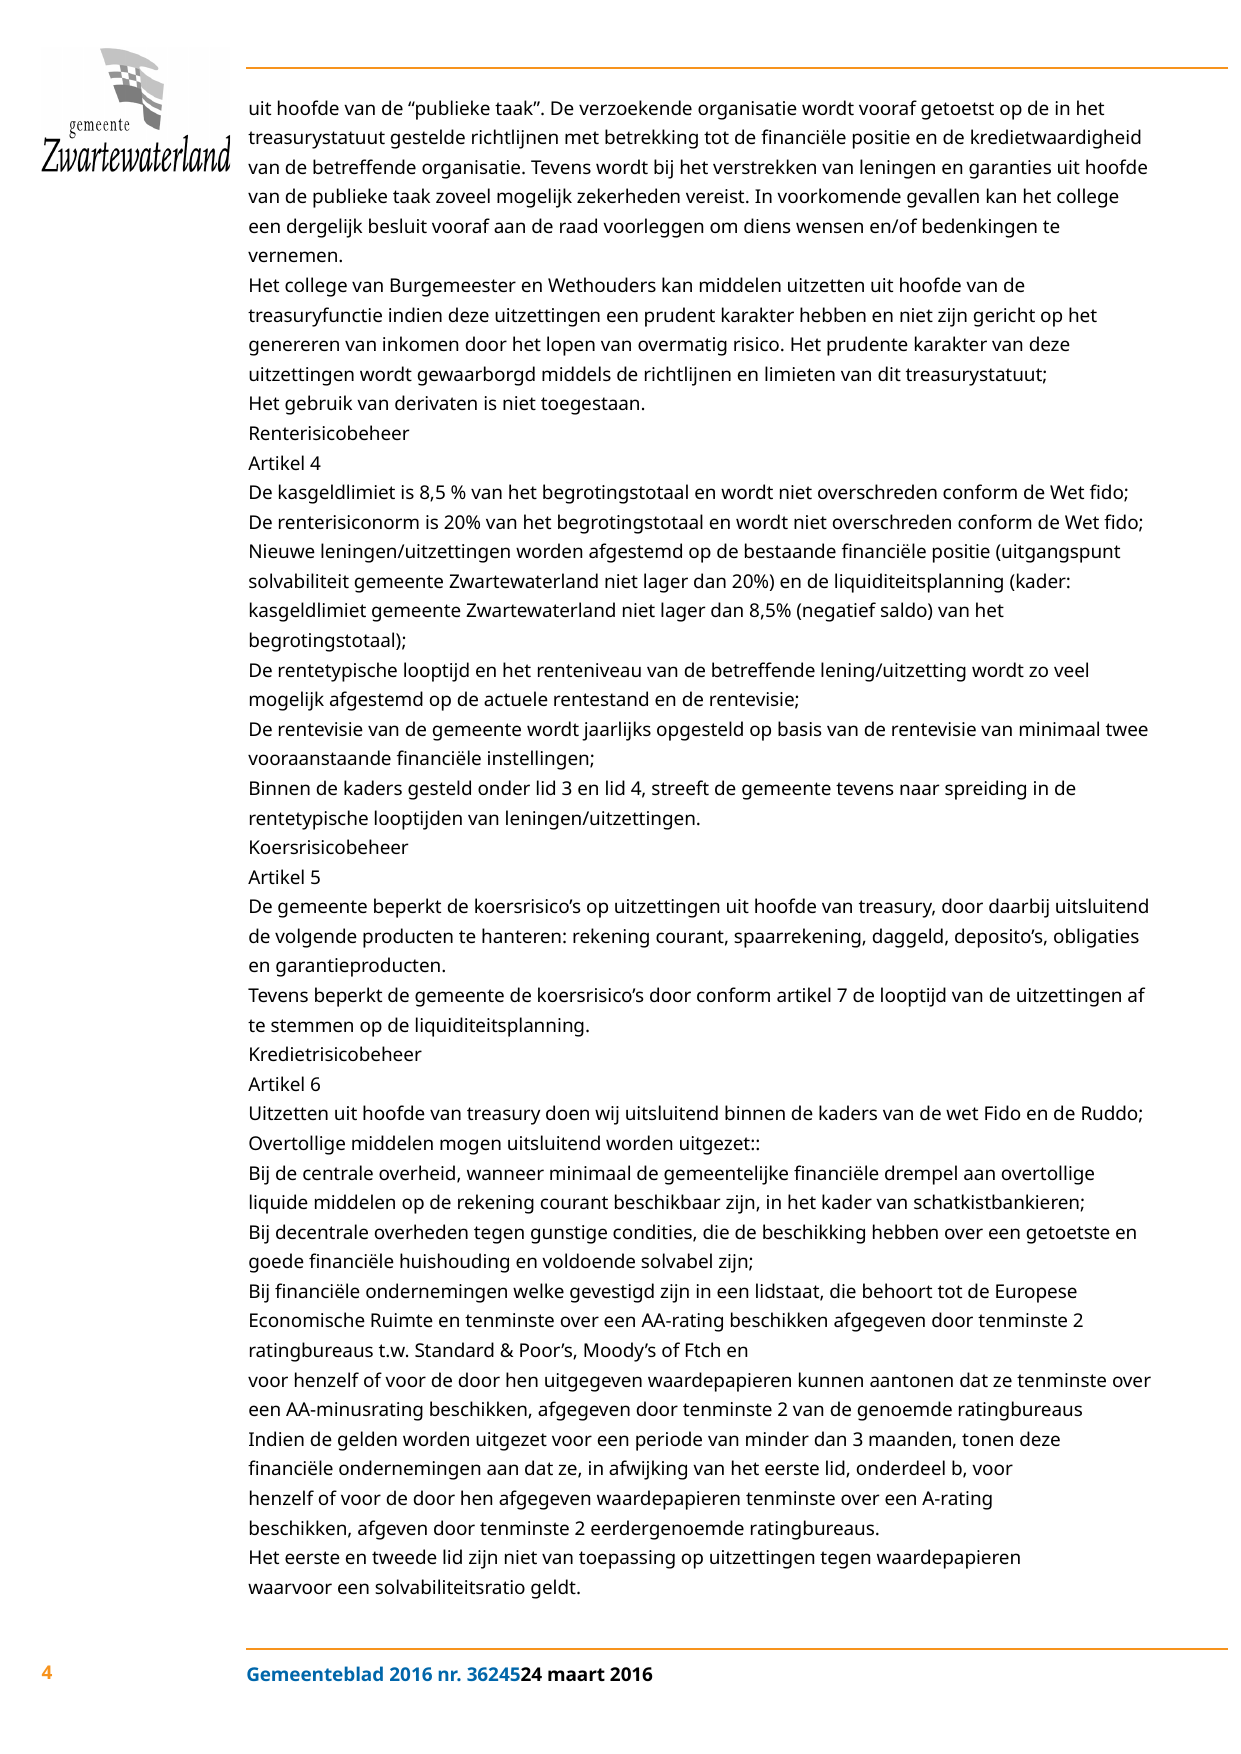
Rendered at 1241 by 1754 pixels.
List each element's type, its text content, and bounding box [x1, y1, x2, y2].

text De kasgeldlimiet is 8,5 % van het begrotingstotaal en wordt niet overschreden conform de Wet fido; [248, 479, 1152, 505]
text Binnen de kaders gesteld onder lid 3 en lid 4, streeft de gemeente tevens naar spreiding in de rentetypische looptijden van leningen/uitzettingen. [248, 775, 1152, 831]
text De rentevisie van de gemeente wordt jaarlijks opgesteld op basis van de rentevisie van minimaal twee vooraanstaande financiële instellingen; [248, 716, 1152, 771]
text Koersrisicobeheer [248, 834, 1152, 860]
text Kredietrisicobeheer [248, 1041, 1152, 1067]
text henzelf of voor de door hen afgegeven waardepapieren tenminste over een A-rating [248, 1485, 1152, 1511]
text Bij decentrale overheden tegen gunstige condities, die de beschikking hebben over een getoetste en goede financiële huishouding en voldoende solvabel zijn; [248, 1219, 1152, 1274]
text Uitzetten uit hoofde van treasury doen wij uitsluitend binnen de kaders van de wet Fido en de Ruddo; [248, 1101, 1152, 1126]
text Indien de gelden worden uitgezet voor een periode van minder dan 3 maanden, tonen deze [248, 1426, 1152, 1452]
text De gemeente beperkt de koersrisico’s op uitzettingen uit hoofde van treasury, door daarbij uitsluitend de volgende producten te hanteren: rekening courant, spaarrekening, daggeld, deposito’s, obligaties en garantieproducten. [248, 893, 1152, 978]
text Het gebruik van derivaten is niet toegestaan. [248, 391, 1152, 416]
picture [41, 47, 231, 172]
text voor henzelf of voor de door hen uitgegeven waardepapieren kunnen aantonen dat ze tenminste over een AA-minusrating beschikken, afgegeven door tenminste 2 van de genoemde ratingbureaus [248, 1367, 1152, 1422]
text beschikken, afgeven door tenminste 2 eerdergenoemde ratingbureaus. [248, 1515, 1152, 1541]
text Renterisicobeheer [248, 420, 1152, 446]
text Bij de centrale overheid, wanneer minimaal de gemeentelijke financiële drempel aan overtollige liquide middelen op de rekening courant beschikbaar zijn, in het kader van schatkistbankieren; [248, 1160, 1152, 1215]
text Nieuwe leningen/uitzettingen worden afgestemd op de bestaande financiële positie (uitgangspunt solvabiliteit gemeente Zwartewaterland niet lager dan 20%) en de liquiditeitsplanning (kader: kasgeldlimiet gemeente Zwartewaterland niet lager dan 8,5% (negatief saldo) van het begrotingstotaal); [248, 538, 1152, 653]
text Artikel 6 [248, 1071, 1152, 1097]
text Het college van Burgemeester en Wethouders kan middelen uitzetten uit hoofde van de treasuryfunctie indien deze uitzettingen een prudent karakter hebben en niet zijn gericht op het genereren van inkomen door het lopen van overmatig risico. Het prudente karakter van deze uitzettingen wordt gewaarborgd middels de richtlijnen en limieten van dit treasurystatuut; [248, 272, 1152, 387]
text Artikel 4 [248, 450, 1152, 476]
text financiële ondernemingen aan dat ze, in afwijking van het eerste lid, onderdeel b, voor [248, 1456, 1152, 1481]
text Artikel 5 [248, 864, 1152, 890]
text De renterisiconorm is 20% van het begrotingstotaal en wordt niet overschreden conform de Wet fido; [248, 509, 1152, 535]
text De rentetypische looptijd en het renteniveau van de betreffende lening/uitzetting wordt zo veel mogelijk afgestemd op de actuele rentestand en de rentevisie; [248, 657, 1152, 712]
text waarvoor een solvabiliteitsratio geldt. [248, 1574, 1152, 1600]
text Overtollige middelen mogen uitsluitend worden uitgezet:: [248, 1130, 1152, 1156]
text Tevens beperkt de gemeente de koersrisico’s door conform artikel 7 de looptijd van de uitzettingen af te stemmen op de liquiditeitsplanning. [248, 982, 1152, 1038]
text uit hoofde van de “publieke taak”. De verzoekende organisatie wordt vooraf getoetst op de in het treasurystatuut gestelde richtlijnen met betrekking tot de financiële positie en de kredietwaardigheid van de betreffende organisatie. Tevens wordt bij het verstrekken van leningen en garanties uit hoofde van de publieke taak zoveel mogelijk zekerheden vereist. In voorkomende gevallen kan het college een dergelijk besluit vooraf aan de raad voorleggen om diens wensen en/of bedenkingen te vernemen. [248, 95, 1152, 268]
text Het eerste en tweede lid zijn niet van toepassing op uitzettingen tegen waardepapieren [248, 1544, 1152, 1570]
text Bij financiële ondernemingen welke gevestigd zijn in een lidstaat, die behoort tot de Europese Economische Ruimte en tenminste over een AA-rating beschikken afgegeven door tenminste 2 ratingbureaus t.w. Standard & Poor’s, Moody’s of Ftch en [248, 1278, 1152, 1363]
